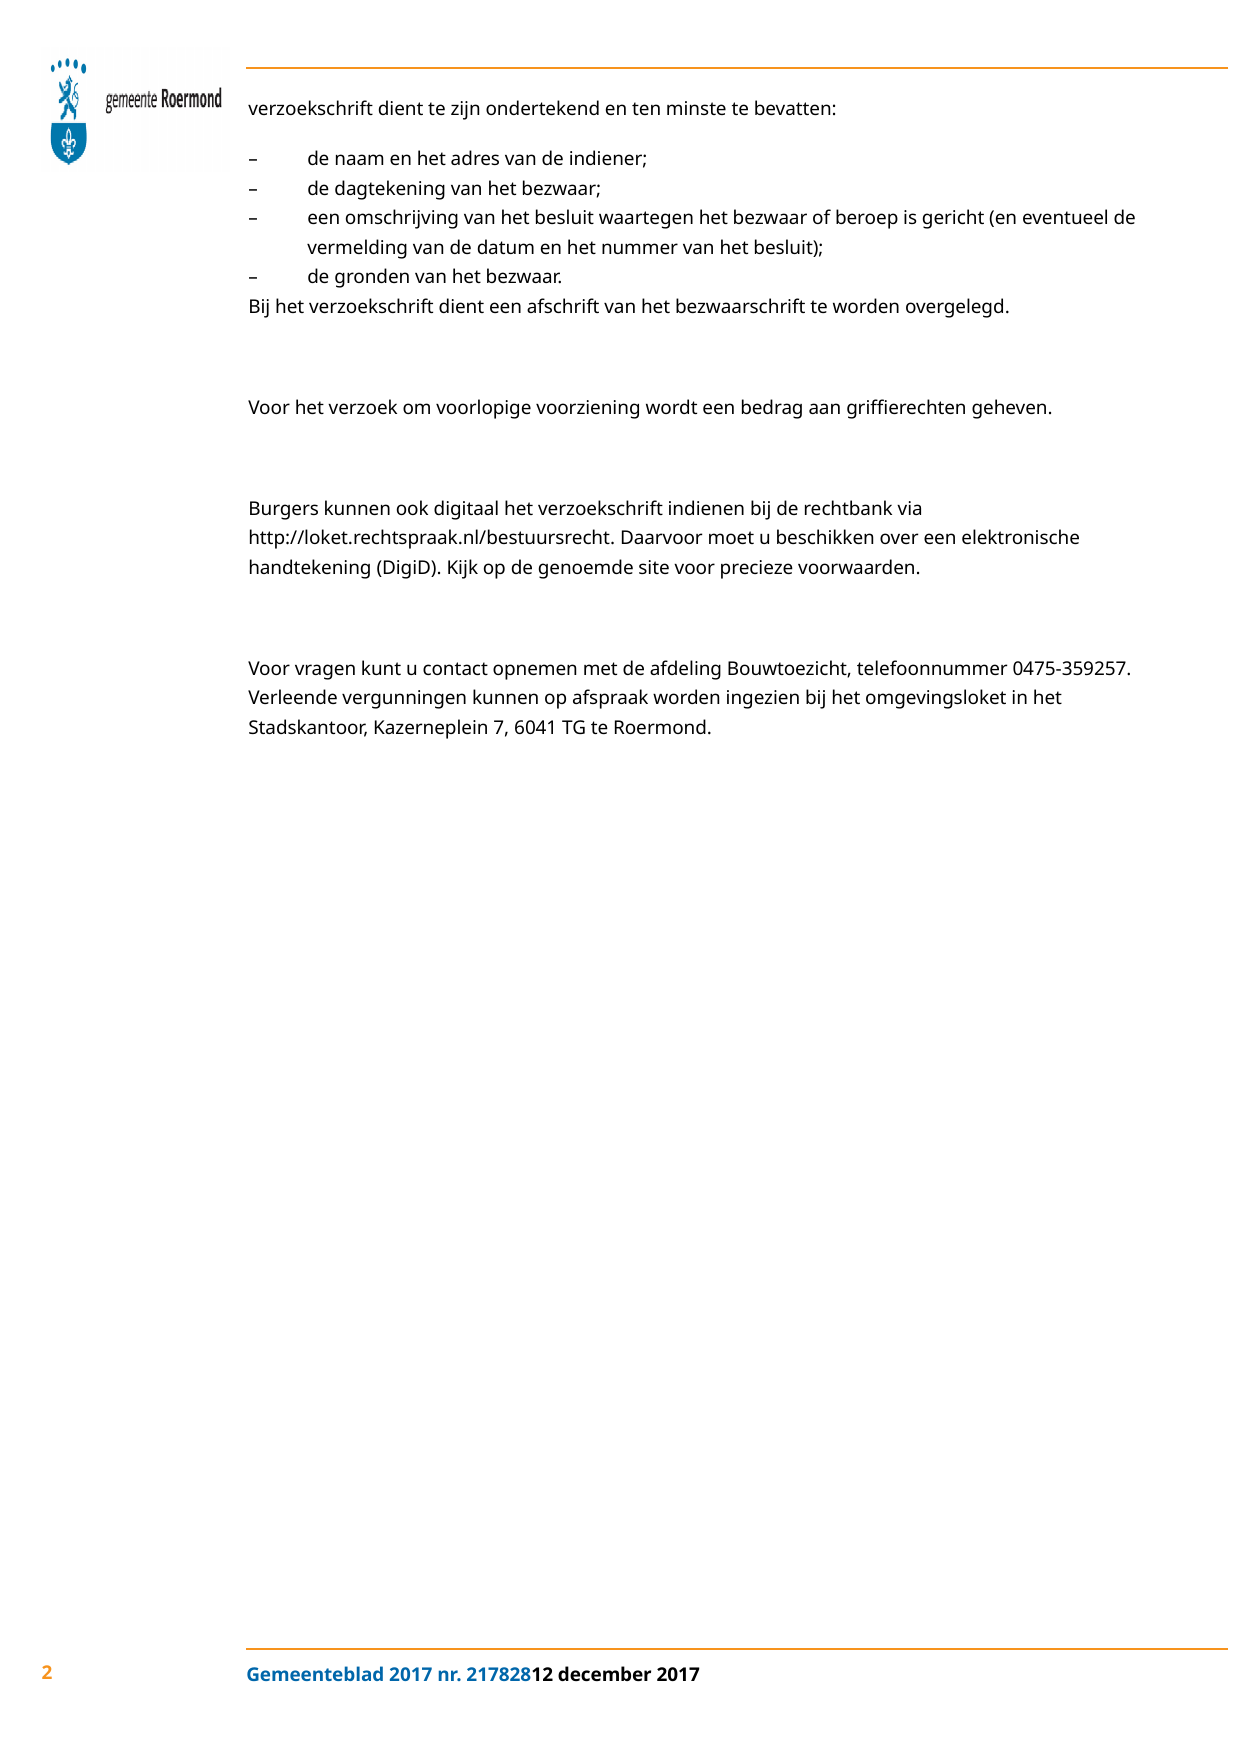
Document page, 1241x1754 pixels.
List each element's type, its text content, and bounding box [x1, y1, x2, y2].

text verzoekschrift dient te zijn ondertekend en ten minste te bevatten: [248, 95, 1152, 121]
list een omschrijving van het besluit waartegen het bezwaar of beroep is gericht (en eventueel de vermelding van de datum en het nummer van het besluit); [248, 204, 1152, 260]
text Voor vragen kunt u contact opnemen met de afdeling Bouwtoezicht, telefoonnummer 0475-359257. Verleende vergunningen kunnen op afspraak worden ingezien bij het omgevingsloket in het Stadskantoor, Kazerneplein 7, 6041 TG te Roermond. [248, 655, 1152, 740]
text Burgers kunnen ook digitaal het verzoekschrift indienen bij de rechtbank via http://loket.rechtspraak.nl/bestuursrecht. Daarvoor moet u beschikken over een elektronische handtekening (DigiD). Kijk op de genoemde site voor precieze voorwaarden. [248, 495, 1152, 580]
text Voor het verzoek om voorlopige voorziening wordt een bedrag aan griffierechten geheven. [248, 394, 1152, 420]
list de dagtekening van het bezwaar; [248, 175, 1152, 201]
list de naam en het adres van de indiener; [248, 145, 1152, 171]
text Bij het verzoekschrift dient een afschrift van het bezwaarschrift te worden overgelegd. [248, 293, 1152, 319]
picture [41, 47, 231, 172]
list de gronden van het bezwaar. [248, 263, 1152, 289]
